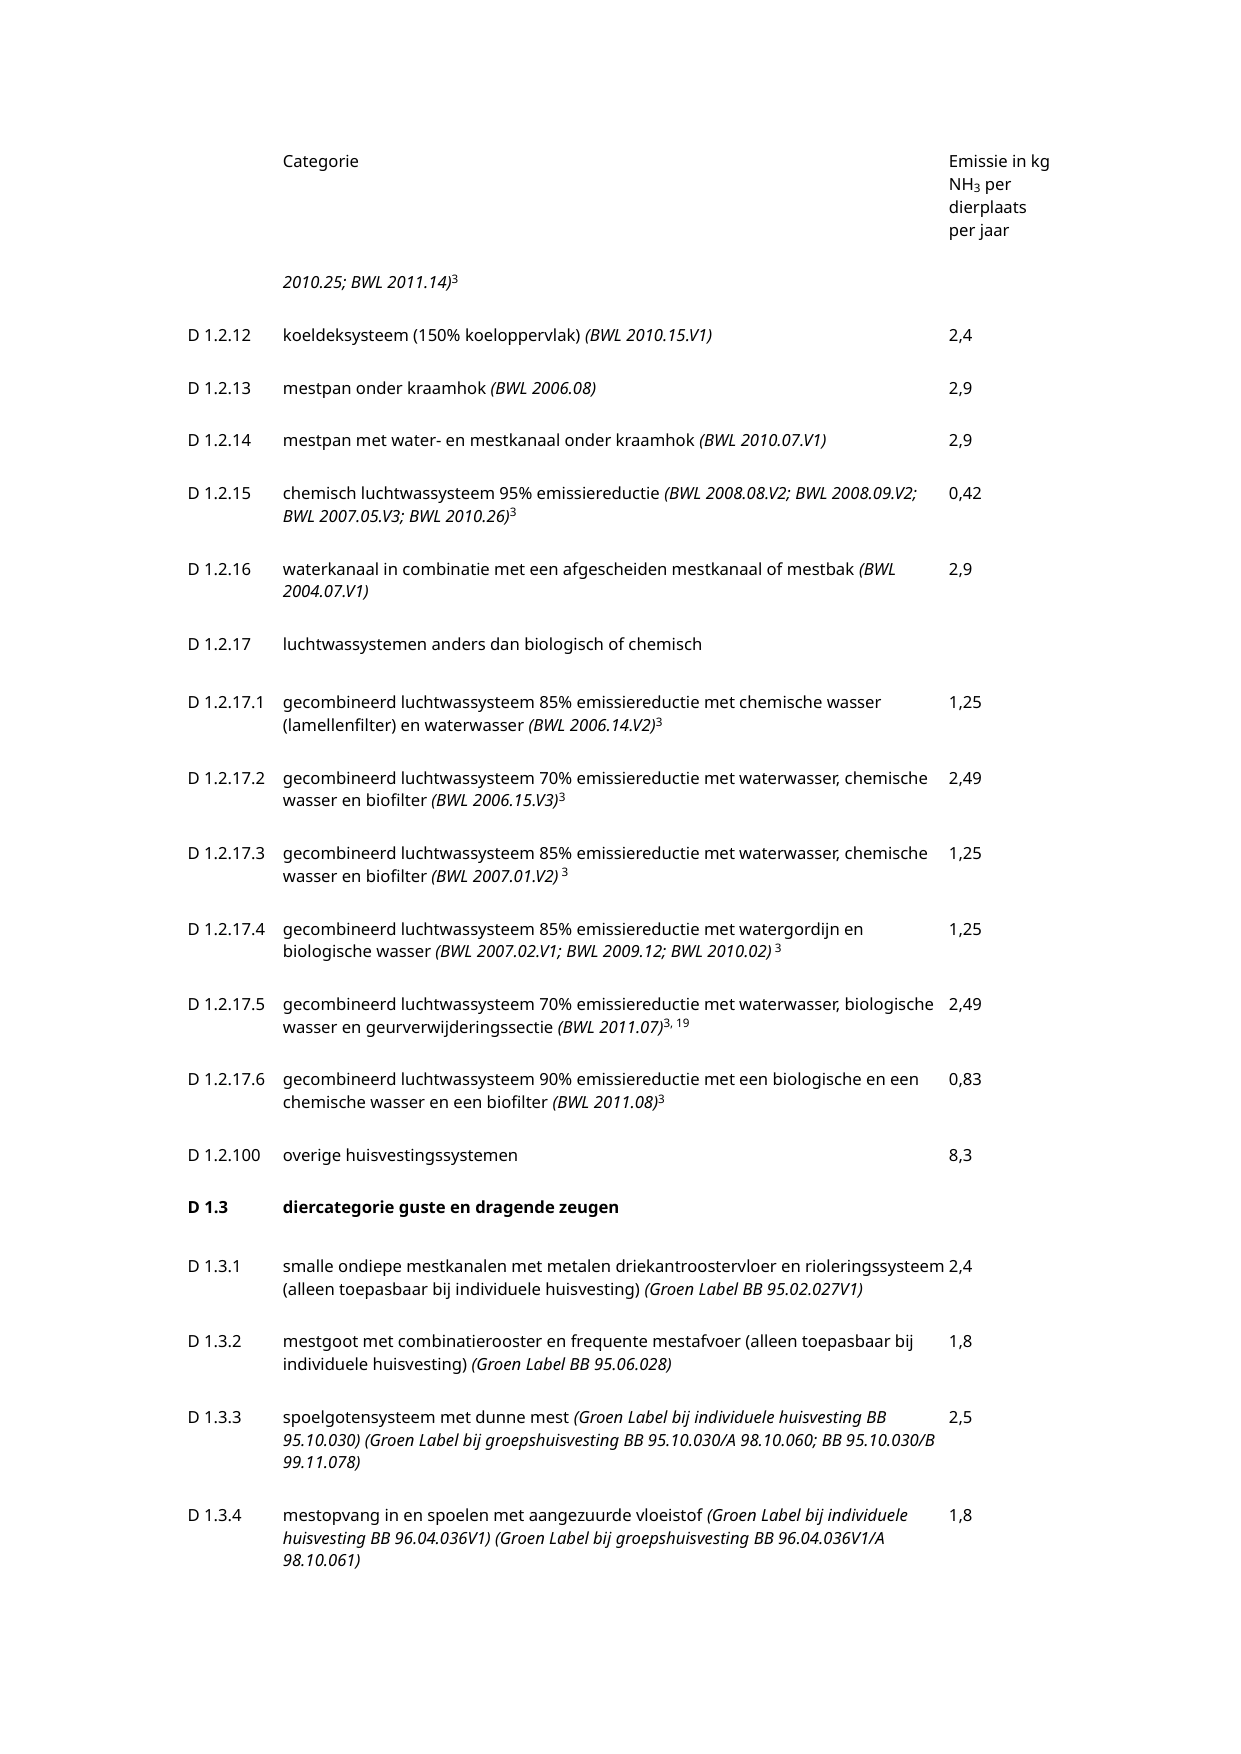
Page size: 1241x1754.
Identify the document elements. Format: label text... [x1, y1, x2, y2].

table_cell gecombineerd luchtwassysteem 90% emissiereductie met een biologische en een chemische wasser en een biofilter (BWL 2011.08)3 [283, 1068, 949, 1143]
table_cell gecombineerd luchtwassysteem 85% emissiereductie met chemische wasser (lamellenfilter) en waterwasser (BWL 2006.14.V2)3 [283, 691, 949, 766]
table_cell D 1.2.17.4 [188, 917, 283, 993]
table_cell 2,49 [949, 993, 1053, 1068]
table_cell D 1.2.15 [188, 482, 283, 557]
table_cell 2,9 [949, 429, 1053, 482]
table_cell 2,4 [949, 1255, 1053, 1330]
table_header Categorie [283, 150, 949, 271]
table_cell 2,9 [949, 557, 1053, 632]
table_cell waterkanaal in combinatie met een afgescheiden mestkanaal of mestbak (BWL 2004.07.V1) [283, 557, 949, 632]
table_cell 2,5 [949, 1405, 1053, 1503]
table_cell 1,25 [949, 842, 1053, 917]
table_header Emissie in kg NH3 per dierplaats per jaar [949, 150, 1053, 271]
table_cell overige huisvestingssystemen [283, 1144, 949, 1196]
table_header [188, 150, 283, 271]
table_cell [949, 633, 1053, 691]
table_cell D 1.2.100 [188, 1144, 283, 1196]
table_cell spoelgotensysteem met dunne mest (Groen Label bij individuele huisvesting BB 95.10.030) (Groen Label bij groepshuisvesting BB 95.10.030/A 98.10.060; BB 95.10.030/B 99.11.078) [283, 1405, 949, 1503]
table_cell D 1.2.13 [188, 376, 283, 429]
table_cell D 1.2.17.6 [188, 1068, 283, 1143]
table_cell D 1.3.3 [188, 1405, 283, 1503]
table_cell gecombineerd luchtwassysteem 85% emissiereductie met watergordijn en biologische wasser (BWL 2007.02.V1; BWL 2009.12; BWL 2010.02) 3 [283, 917, 949, 993]
table_cell 1,8 [949, 1504, 1053, 1602]
table_cell 2010.25; BWL 2011.14)3 [283, 271, 949, 323]
table_cell mestpan onder kraamhok (BWL 2006.08) [283, 376, 949, 429]
table_cell D 1.2.17 [188, 633, 283, 691]
table_cell luchtwassystemen anders dan biologisch of chemisch [283, 633, 949, 691]
table_cell mestpan met water- en mestkanaal onder kraamhok (BWL 2010.07.V1) [283, 429, 949, 482]
table_cell 1,25 [949, 917, 1053, 993]
table_cell 0,42 [949, 482, 1053, 557]
table_cell mestopvang in en spoelen met aangezuurde vloeistof (Groen Label bij individuele huisvesting BB 96.04.036V1) (Groen Label bij groepshuisvesting BB 96.04.036V1/A 98.10.061) [283, 1504, 949, 1602]
table_cell 1,8 [949, 1330, 1053, 1405]
table_cell 0,83 [949, 1068, 1053, 1143]
table_cell gecombineerd luchtwassysteem 70% emissiereductie met waterwasser, chemische wasser en biofilter (BWL 2006.15.V3)3 [283, 766, 949, 842]
table_cell D 1.3.2 [188, 1330, 283, 1405]
table_cell D 1.2.17.3 [188, 842, 283, 917]
table_cell D 1.2.12 [188, 324, 283, 376]
table_cell D 1.2.17.5 [188, 993, 283, 1068]
table_cell D 1.3.1 [188, 1255, 283, 1330]
table_cell 2,4 [949, 324, 1053, 376]
table_cell gecombineerd luchtwassysteem 85% emissiereductie met waterwasser, chemische wasser en biofilter (BWL 2007.01.V2) 3 [283, 842, 949, 917]
table_cell [949, 271, 1053, 323]
table_cell D 1.2.14 [188, 429, 283, 482]
table_cell diercategorie guste en dragende zeugen [283, 1196, 949, 1254]
table_cell D 1.3.4 [188, 1504, 283, 1602]
table_cell mestgoot met combinatierooster en frequente mestafvoer (alleen toepasbaar bij individuele huisvesting) (Groen Label BB 95.06.028) [283, 1330, 949, 1405]
table_cell 1,25 [949, 691, 1053, 766]
table_cell 8,3 [949, 1144, 1053, 1196]
table_cell koeldeksysteem (150% koeloppervlak) (BWL 2010.15.V1) [283, 324, 949, 376]
table_cell [949, 1196, 1053, 1254]
table_cell 2,9 [949, 376, 1053, 429]
table_cell D 1.3 [188, 1196, 283, 1254]
table_cell gecombineerd luchtwassysteem 70% emissiereductie met waterwasser, biologische wasser en geurverwijderingssectie (BWL 2011.07)3, 19 [283, 993, 949, 1068]
table_cell D 1.2.16 [188, 557, 283, 632]
table_cell D 1.2.17.2 [188, 766, 283, 842]
table_cell D 1.2.17.1 [188, 691, 283, 766]
table_cell chemisch luchtwassysteem 95% emissiereductie (BWL 2008.08.V2; BWL 2008.09.V2; BWL 2007.05.V3; BWL 2010.26)3 [283, 482, 949, 557]
table_cell smalle ondiepe mestkanalen met metalen driekantroostervloer en rioleringssysteem (alleen toepasbaar bij individuele huisvesting) (Groen Label BB 95.02.027V1) [283, 1255, 949, 1330]
table_cell [188, 271, 283, 323]
table_cell 2,49 [949, 766, 1053, 842]
